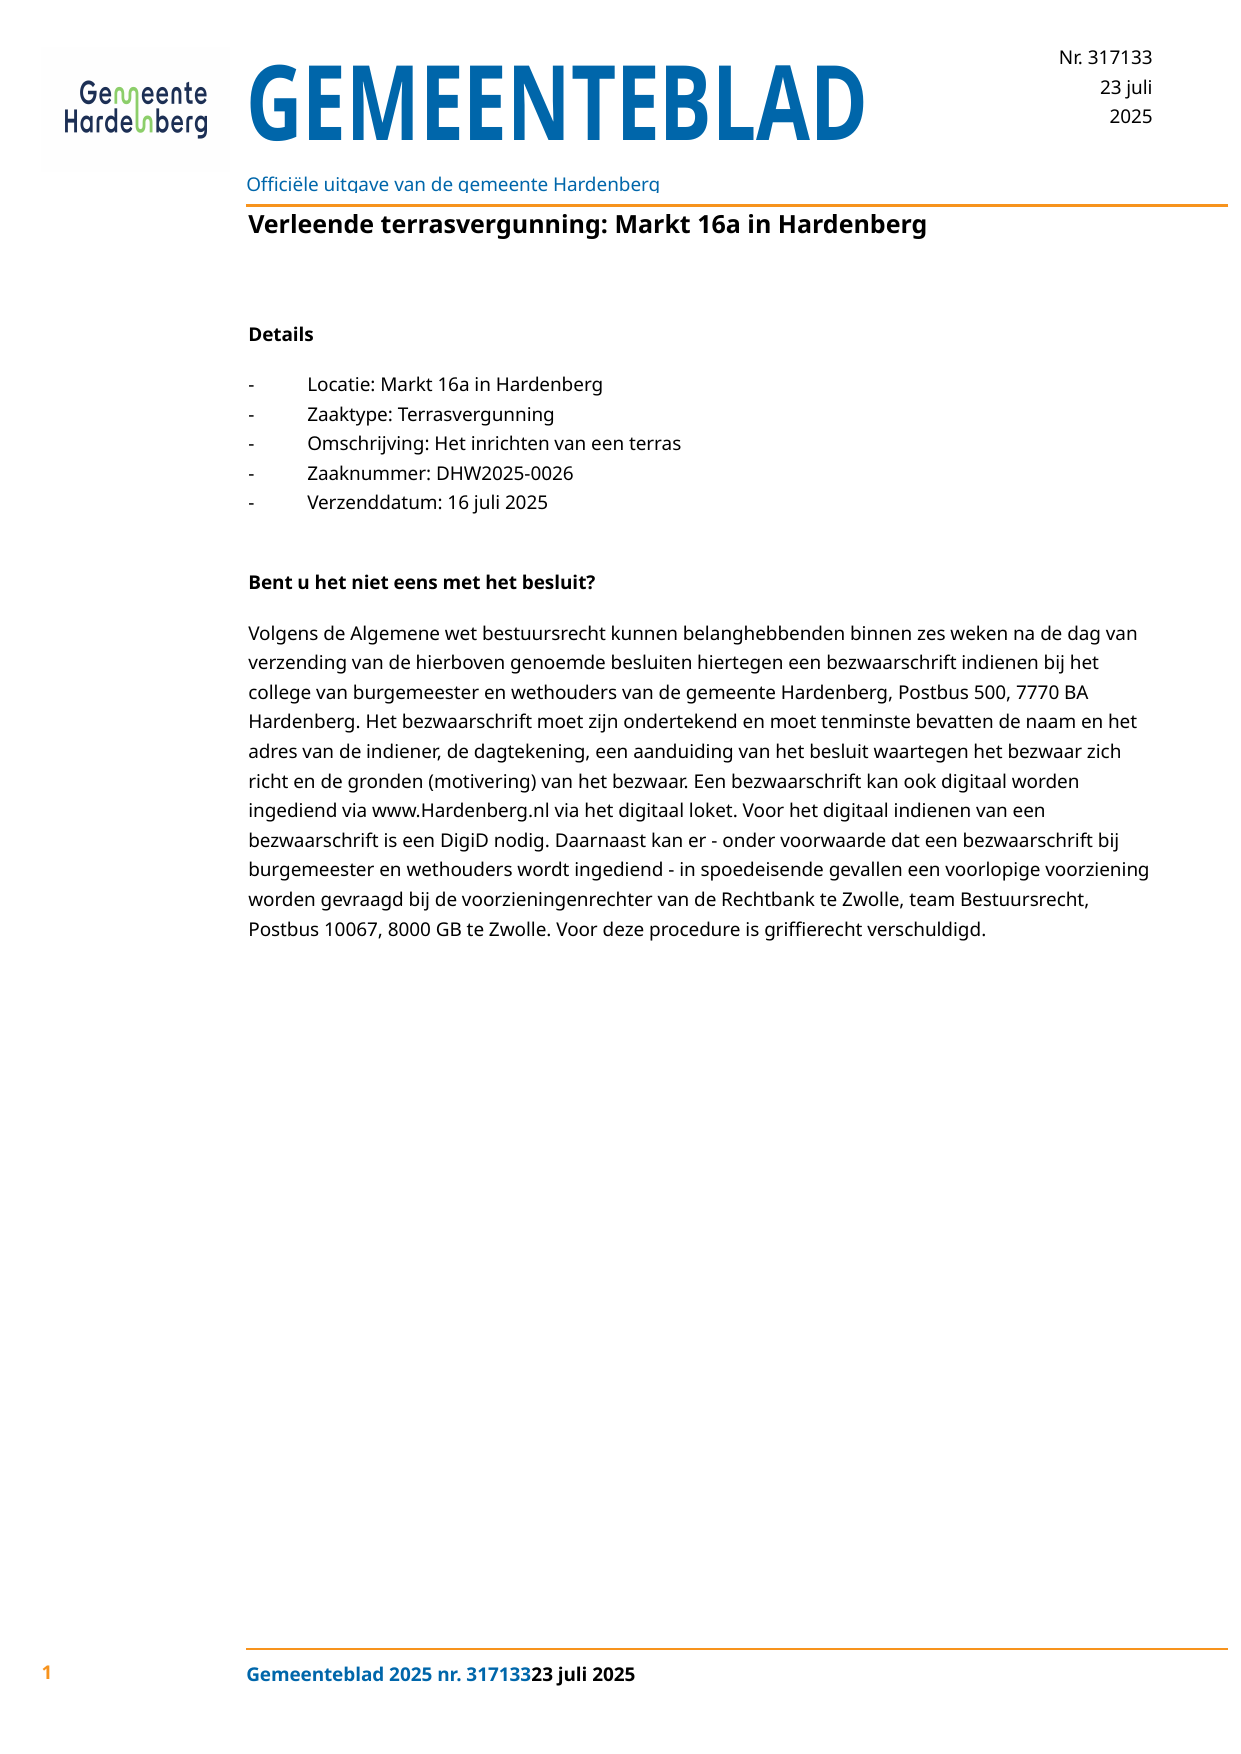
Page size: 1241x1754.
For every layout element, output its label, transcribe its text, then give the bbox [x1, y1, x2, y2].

list Locatie: Markt 16a in Hardenberg [248, 371, 1152, 397]
text Details [248, 321, 1152, 346]
list Verzenddatum: 16 juli 2025 [248, 489, 1152, 515]
list Zaaknummer: DHW2025-0026 [248, 460, 1152, 486]
text Volgens de Algemene wet bestuursrecht kunnen belanghebbenden binnen zes weken na de dag van verzending van de hierboven genoemde besluiten hiertegen een bezwaarschrift indienen bij het college van burgemeester en wethouders van de gemeente Hardenberg, Postbus 500, 7770 BA Hardenberg. Het bezwaarschrift moet zijn ondertekend en moet tenminste bevatten de naam en het adres van de indiener, de dagtekening, een aanduiding van het besluit waartegen het bezwaar zich richt en de gronden (motivering) van het bezwaar. Een bezwaarschrift kan ook digitaal worden ingediend via www.Hardenberg.nl via het digitaal loket. Voor het digitaal indienen van een bezwaarschrift is een DigiD nodig. Daarnaast kan er - onder voorwaarde dat een bezwaarschrift bij burgemeester en wethouders wordt ingediend - in spoedeisende gevallen een voorlopige voorziening worden gevraagd bij de voorzieningenrechter van de Rechtbank te Zwolle, team Bestuursrecht, Postbus 10067, 8000 GB te Zwolle. Voor deze procedure is griffierecht verschuldigd. [248, 620, 1152, 941]
list Zaaktype: Terrasvergunning [248, 401, 1152, 426]
picture [41, 47, 231, 172]
list Omschrijving: Het inrichten van een terras [248, 430, 1152, 456]
text Bent u het niet eens met het besluit? [248, 569, 1152, 595]
text Verleende terrasvergunning: Markt 16a in Hardenberg [248, 207, 1152, 241]
